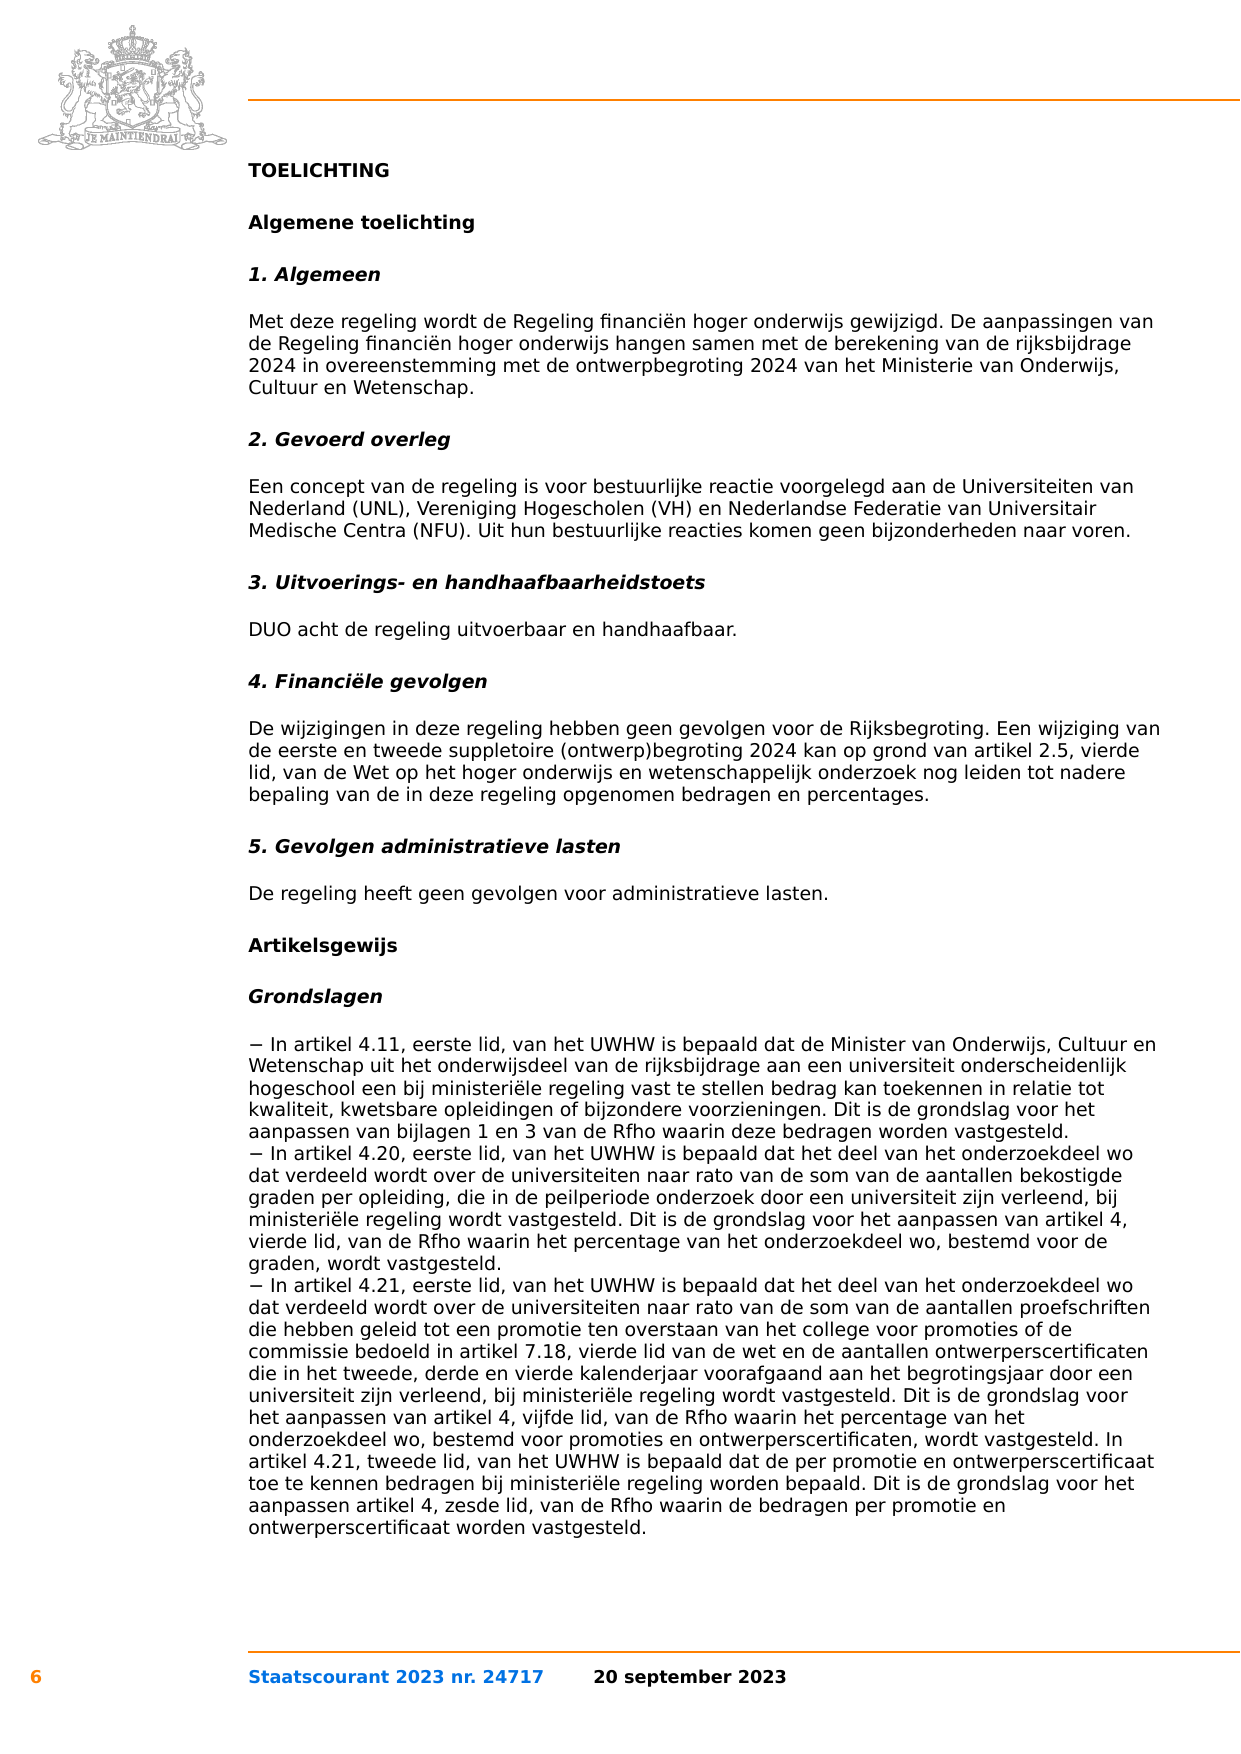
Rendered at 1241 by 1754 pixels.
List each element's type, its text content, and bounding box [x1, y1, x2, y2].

text DUO acht de regeling uitvoerbaar en handhaafbaar. [248, 619, 1163, 641]
subtitle Algemene toelichting [248, 212, 1163, 234]
subtitle Artikelsgewijs [248, 934, 1163, 956]
subtitle 4. Financiële gevolgen [248, 671, 1163, 693]
text − In artikel 4.20, eerste lid, van het UWHW is bepaald dat het deel van het onderzoekdeel wo dat verdeeld wordt over de universiteiten naar rato van de som van de aantallen bekostigde graden per opleiding, die in de peilperiode onderzoek door een universiteit zijn verleend, bij ministeriële regeling wordt vastgesteld. Dit is de grondslag voor het aanpassen van artikel 4, vierde lid, van de Rfho waarin het percentage van het onderzoekdeel wo, bestemd voor de graden, wordt vastgesteld. [248, 1143, 1163, 1275]
text Met deze regeling wordt de Regeling financiën hoger onderwijs gewijzigd. De aanpassingen van de Regeling financiën hoger onderwijs hangen samen met de berekening van de rijksbijdrage 2024 in overeenstemming met de ontwerpbegroting 2024 van het Ministerie van Onderwijs, Cultuur en Wetenschap. [248, 311, 1163, 399]
text − In artikel 4.11, eerste lid, van het UWHW is bepaald dat de Minister van Onderwijs, Cultuur en Wetenschap uit het onderwijsdeel van de rijksbijdrage aan een universiteit onderscheidenlijk hogeschool een bij ministeriële regeling vast te stellen bedrag kan toekennen in relatie tot kwaliteit, kwetsbare opleidingen of bijzondere voorzieningen. Dit is de grondslag voor het aanpassen van bijlagen 1 en 3 van de Rfho waarin deze bedragen worden vastgesteld. [248, 1033, 1163, 1143]
subtitle 2. Gevoerd overleg [248, 429, 1163, 451]
subtitle 5. Gevolgen administratieve lasten [248, 836, 1163, 857]
subtitle TOELICHTING [248, 160, 1163, 182]
text De regeling heeft geen gevolgen voor administratieve lasten. [248, 882, 1163, 904]
picture [38, 25, 227, 150]
subtitle Grondslagen [248, 986, 1163, 1008]
text De wijzigingen in deze regeling hebben geen gevolgen voor de Rijksbegroting. Een wijziging van de eerste en tweede suppletoire (ontwerp)begroting 2024 kan op grond van artikel 2.5, vierde lid, van de Wet op het hoger onderwijs en wetenschappelijk onderzoek nog leiden tot nadere bepaling van de in deze regeling opgenomen bedragen en percentages. [248, 718, 1163, 806]
subtitle 3. Uitvoerings- en handhaafbaarheidstoets [248, 572, 1163, 594]
text Een concept van de regeling is voor bestuurlijke reactie voorgelegd aan de Universiteiten van Nederland (UNL), Vereniging Hogescholen (VH) en Nederlandse Federatie van Universitair Medische Centra (NFU). Uit hun bestuurlijke reacties komen geen bijzonderheden naar voren. [248, 476, 1163, 542]
subtitle 1. Algemeen [248, 264, 1163, 286]
text − In artikel 4.21, eerste lid, van het UWHW is bepaald dat het deel van het onderzoekdeel wo dat verdeeld wordt over de universiteiten naar rato van de som van de aantallen proefschriften die hebben geleid tot een promotie ten overstaan van het college voor promoties of de commissie bedoeld in artikel 7.18, vierde lid van de wet en de aantallen ontwerperscertificaten die in het tweede, derde en vierde kalenderjaar voorafgaand aan het begrotingsjaar door een universiteit zijn verleend, bij ministeriële regeling wordt vastgesteld. Dit is de grondslag voor het aanpassen van artikel 4, vijfde lid, van de Rfho waarin het percentage van het onderzoekdeel wo, bestemd voor promoties en ontwerperscertificaten, wordt vastgesteld. In artikel 4.21, tweede lid, van het UWHW is bepaald dat de per promotie en ontwerperscertificaat toe te kennen bedragen bij ministeriële regeling worden bepaald. Dit is de grondslag voor het aanpassen artikel 4, zesde lid, van de Rfho waarin de bedragen per promotie en ontwerperscertificaat worden vastgesteld. [248, 1275, 1163, 1539]
